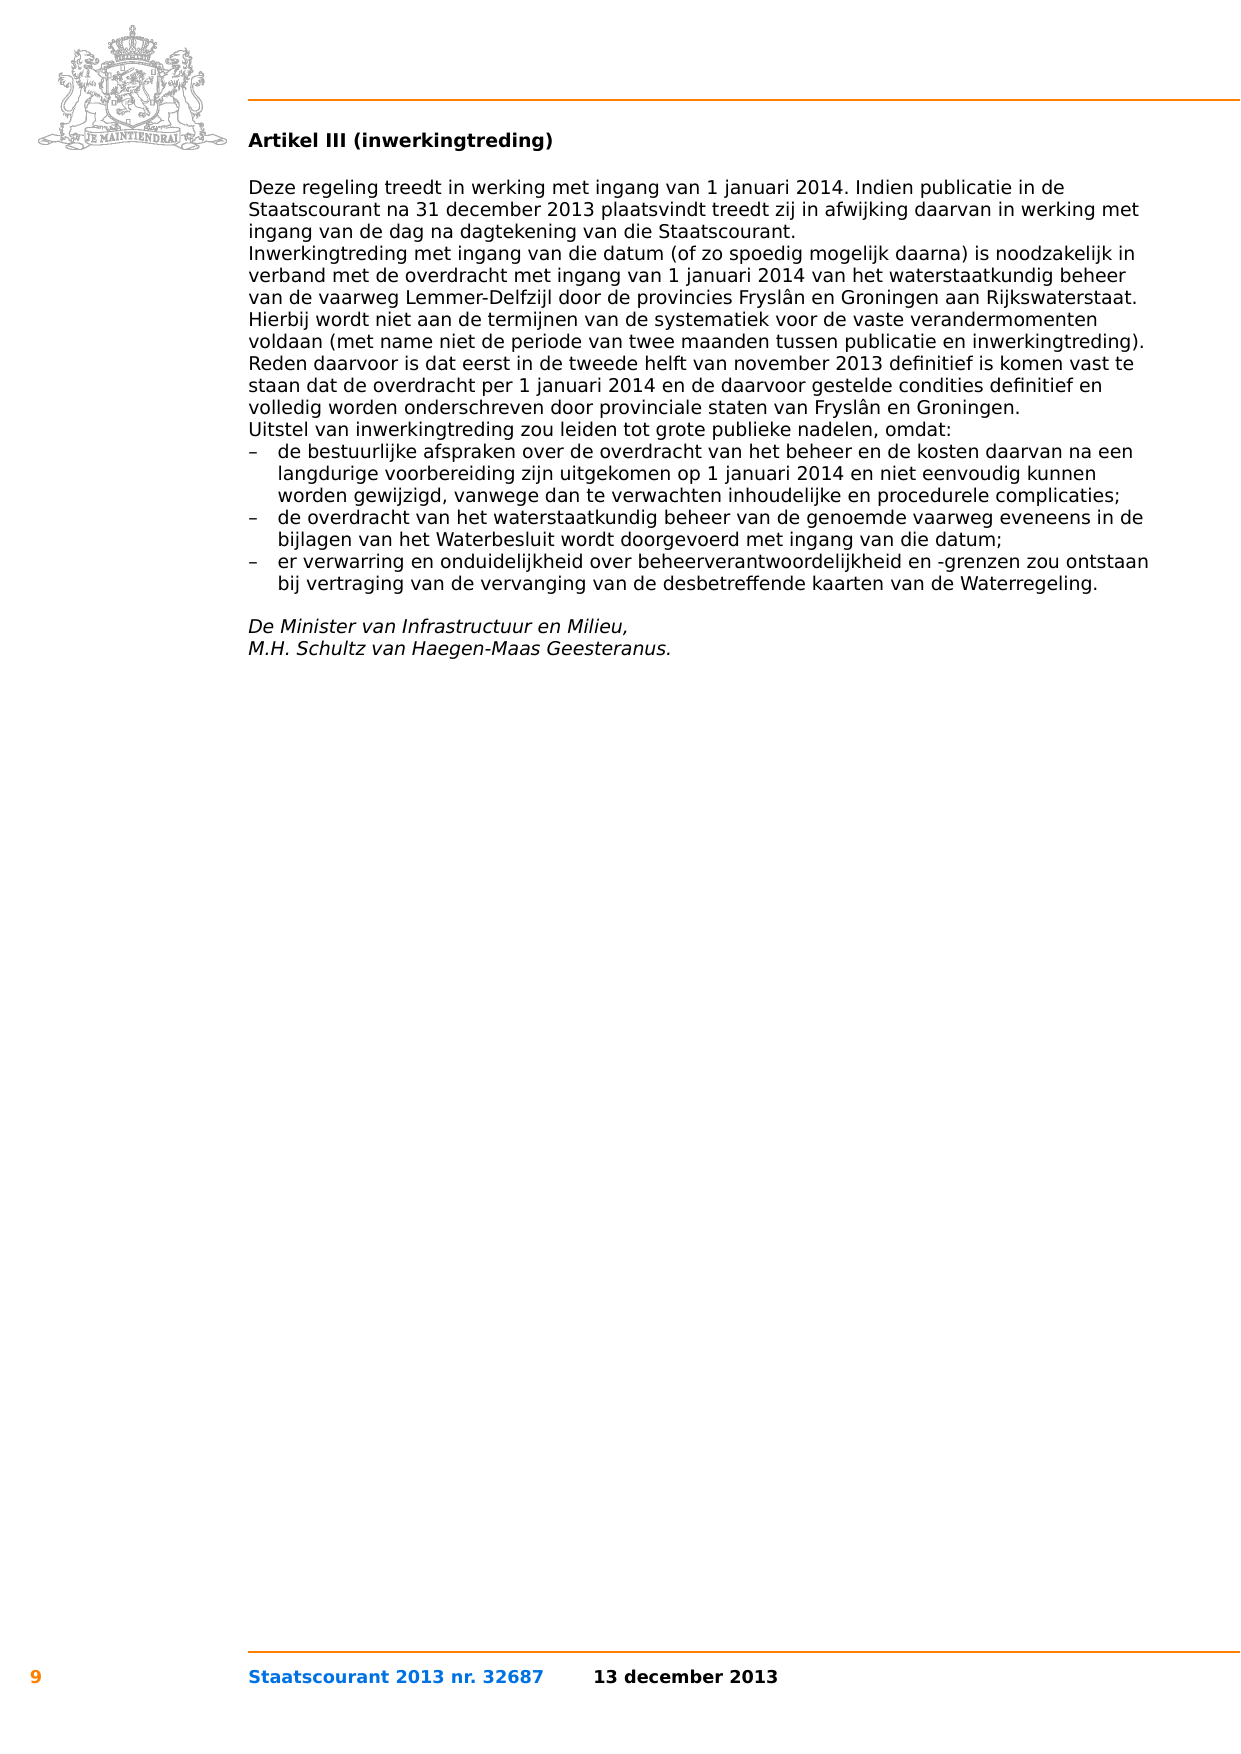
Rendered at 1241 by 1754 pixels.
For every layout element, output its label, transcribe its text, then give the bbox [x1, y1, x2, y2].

text Deze regeling treedt in werking met ingang van 1 januari 2014. Indien publicatie in de Staatscourant na 31 december 2013 plaatsvindt treedt zij in afwijking daarvan in werking met ingang van de dag na dagtekening van die Staatscourant. [248, 177, 1163, 243]
text De Minister van Infrastructuur en Milieu, M.H. Schultz van Haegen-Maas Geesteranus. [248, 616, 1163, 660]
text Uitstel van inwerkingtreding zou leiden tot grote publieke nadelen, omdat: [248, 419, 1163, 441]
picture [38, 25, 227, 150]
text – de bestuurlijke afspraken over de overdracht van het beheer en de kosten daarvan na een langdurige voorbereiding zijn uitgekomen op 1 januari 2014 en niet eenvoudig kunnen worden gewijzigd, vanwege dan te verwachten inhoudelijke en procedurele complicaties; [248, 441, 1163, 507]
text – de overdracht van het waterstaatkundig beheer van de genoemde vaarweg eveneens in de bijlagen van het Waterbesluit wordt doorgevoerd met ingang van die datum; [248, 507, 1163, 551]
text Inwerkingtreding met ingang van die datum (of zo spoedig mogelijk daarna) is noodzakelijk in verband met de overdracht met ingang van 1 januari 2014 van het waterstaatkundig beheer van de vaarweg Lemmer-Delfzijl door de provincies Fryslân en Groningen aan Rijkswaterstaat. Hierbij wordt niet aan de termijnen van de systematiek voor de vaste verandermomenten voldaan (met name niet de periode van twee maanden tussen publicatie en inwerkingtreding). Reden daarvoor is dat eerst in de tweede helft van november 2013 definitief is komen vast te staan dat de overdracht per 1 januari 2014 en de daarvoor gestelde condities definitief en volledig worden onderschreven door provinciale staten van Fryslân en Groningen. [248, 243, 1163, 419]
text – er verwarring en onduidelijkheid over beheerverantwoordelijkheid en -grenzen zou ontstaan bij vertraging van de vervanging van de desbetreffende kaarten van de Waterregeling. [248, 551, 1163, 594]
subtitle Artikel III (inwerkingtreding) [248, 130, 1163, 152]
